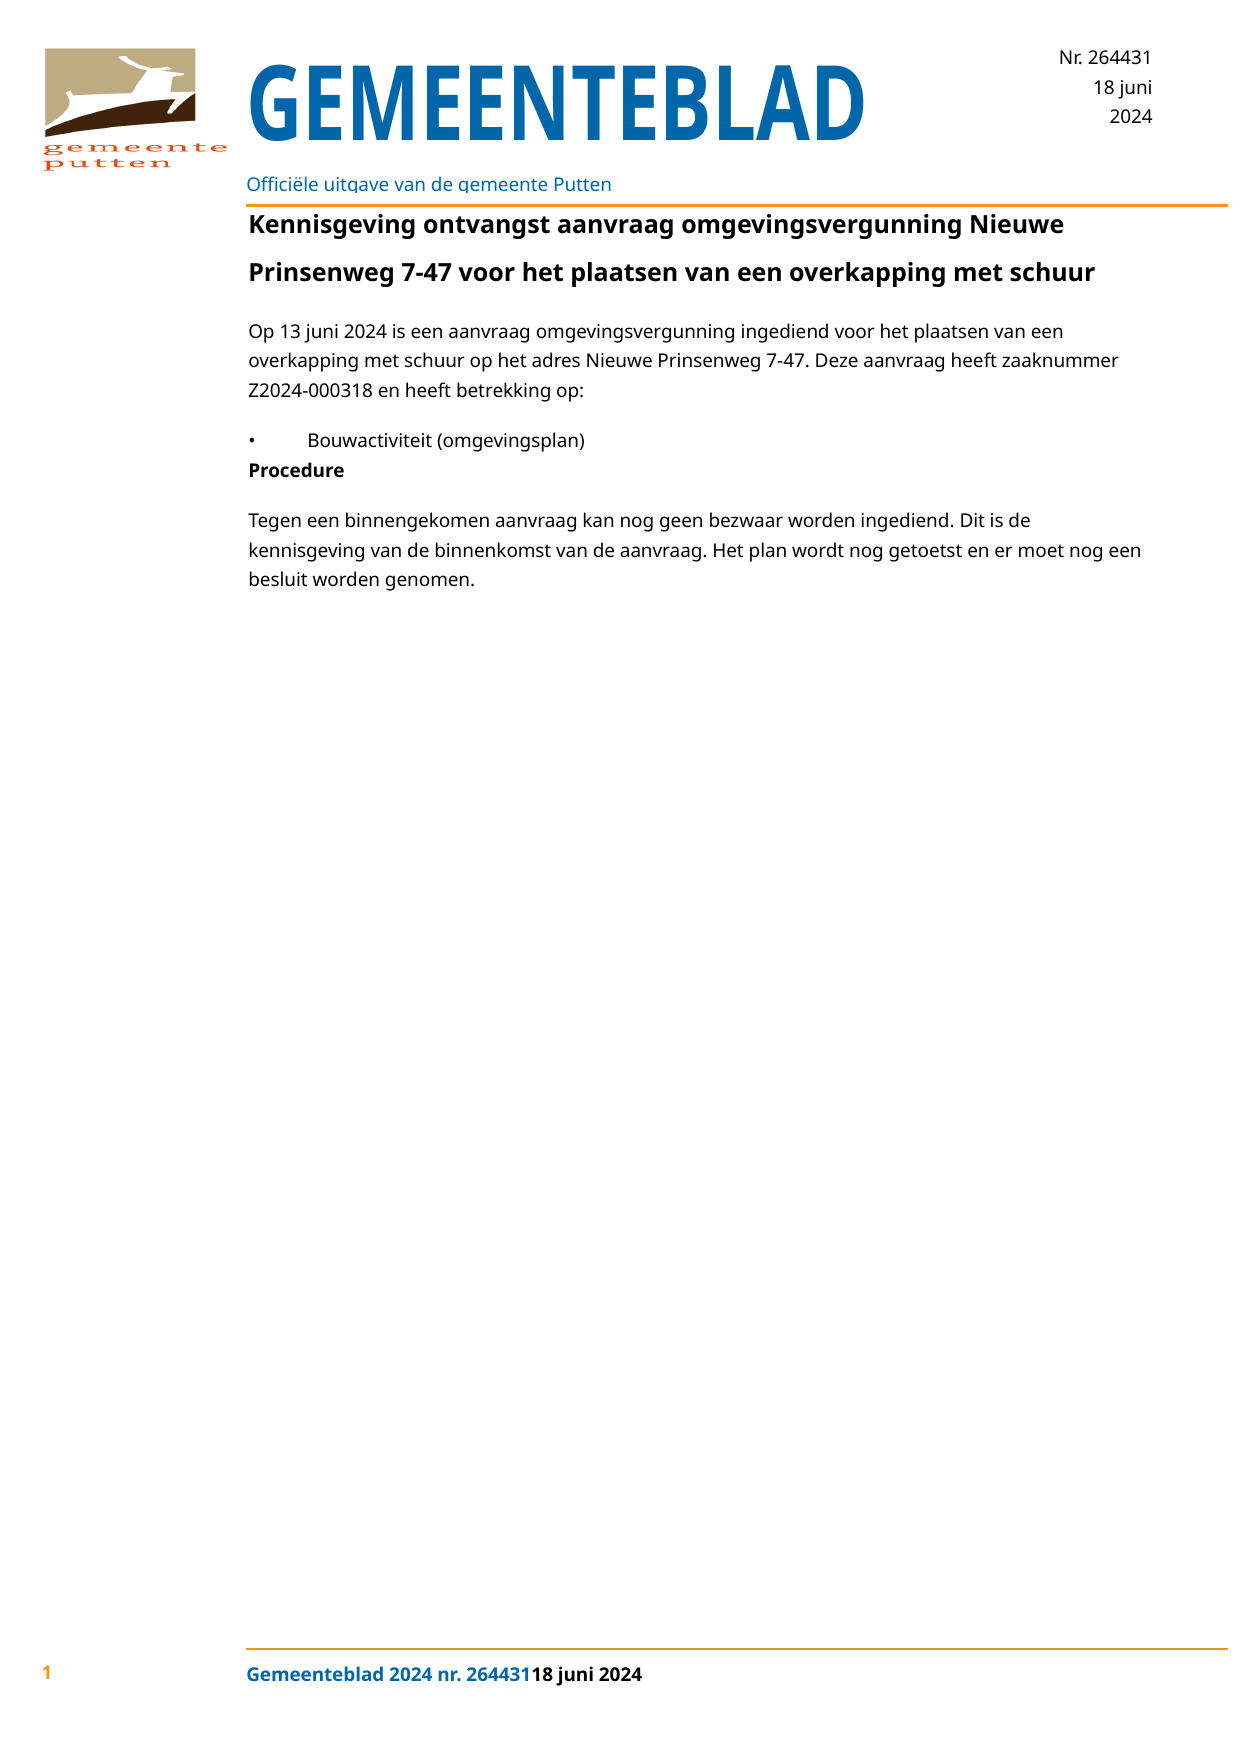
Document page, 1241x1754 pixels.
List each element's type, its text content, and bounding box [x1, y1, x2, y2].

list Bouwactiviteit (omgevingsplan) [248, 427, 1152, 453]
picture [41, 47, 231, 172]
text Op 13 juni 2024 is een aanvraag omgevingsvergunning ingediend voor het plaatsen van een overkapping met schuur op het adres Nieuwe Prinsenweg 7-47. Deze aanvraag heeft zaaknummer Z2024-000318 en heeft betrekking op: [248, 318, 1152, 403]
text Tegen een binnengekomen aanvraag kan nog geen bezwaar worden ingediend. Dit is de kennisgeving van de binnenkomst van de aanvraag. Het plan wordt nog getoetst en er moet nog een besluit worden genomen. [248, 507, 1152, 592]
text Procedure [248, 457, 1152, 483]
text Kennisgeving ontvangst aanvraag omgevingsvergunning Nieuwe Prinsenweg 7-47 voor het plaatsen van een overkapping met schuur [248, 207, 1152, 288]
